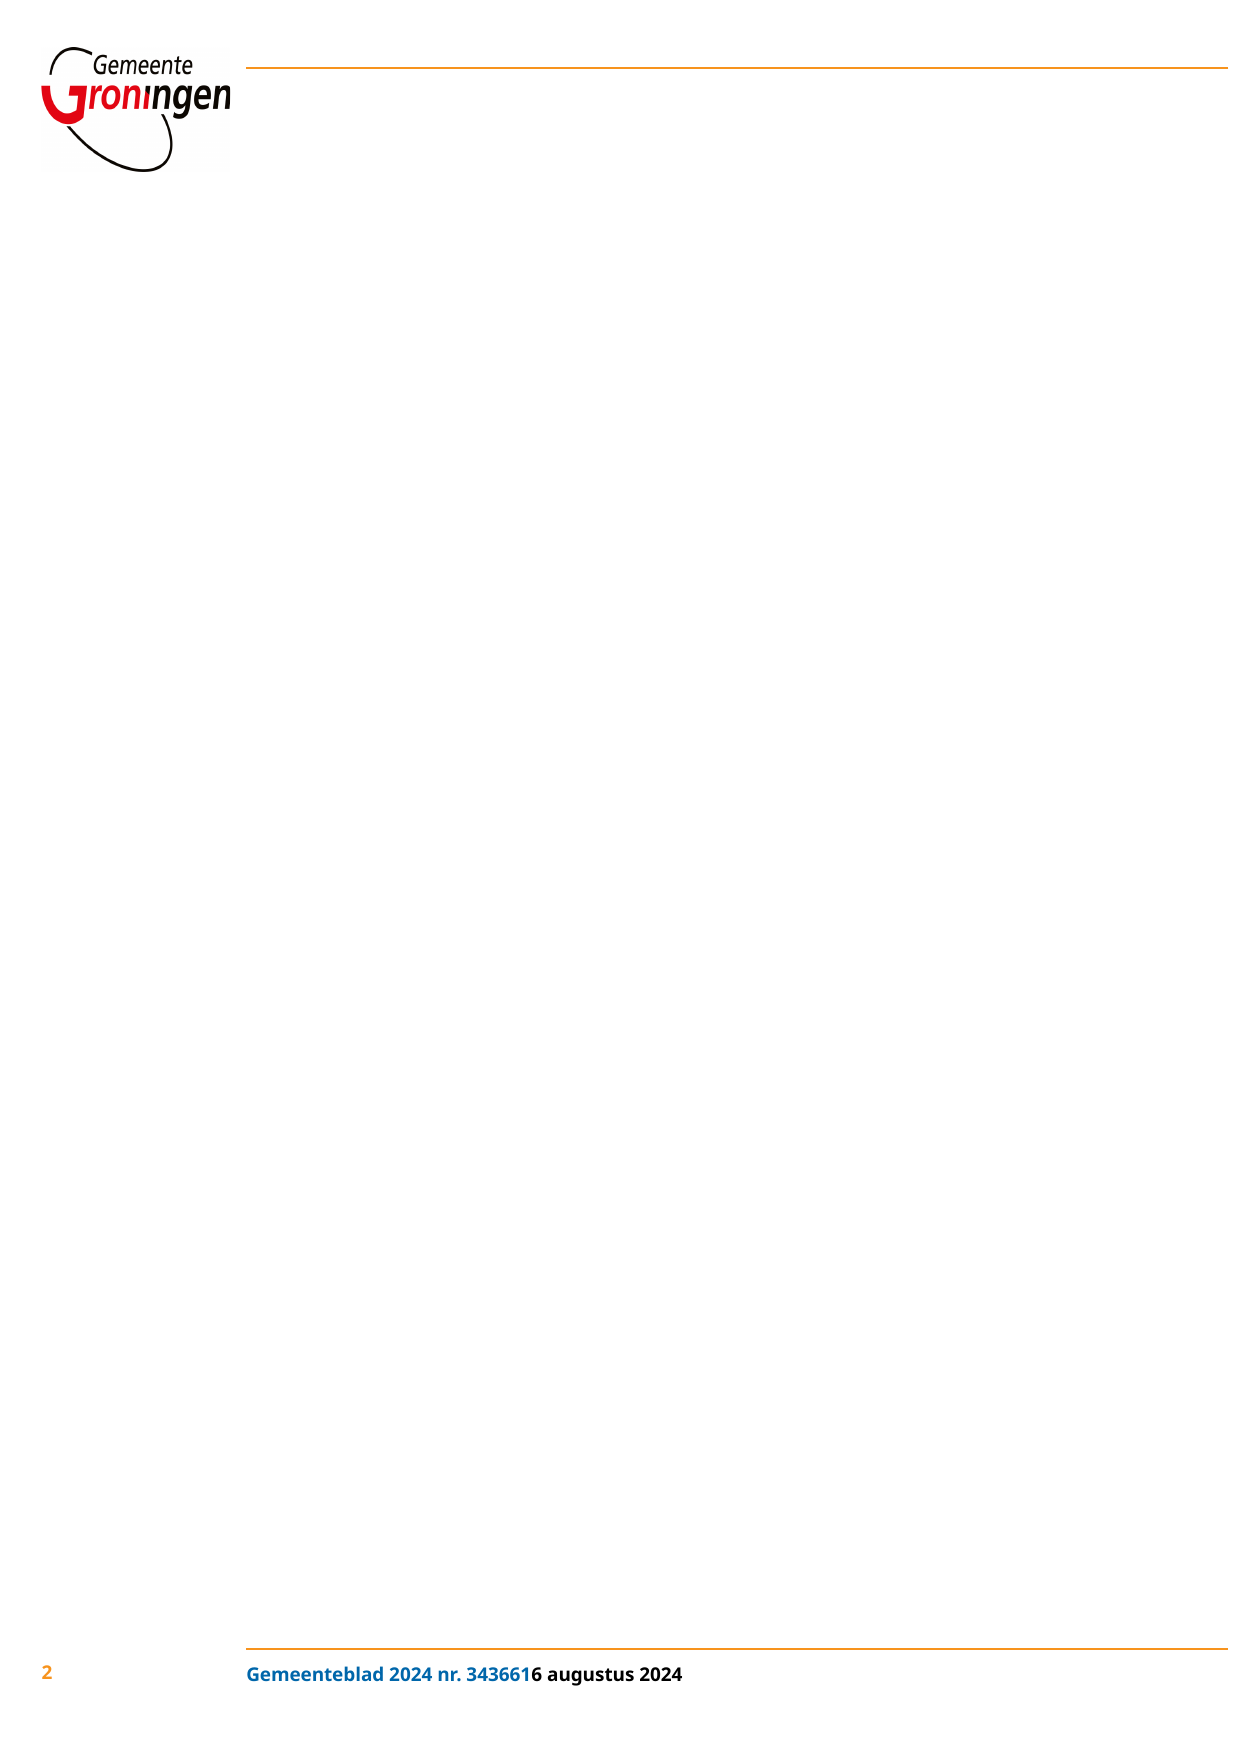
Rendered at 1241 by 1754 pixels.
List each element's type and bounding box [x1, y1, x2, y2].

picture [41, 47, 231, 172]
